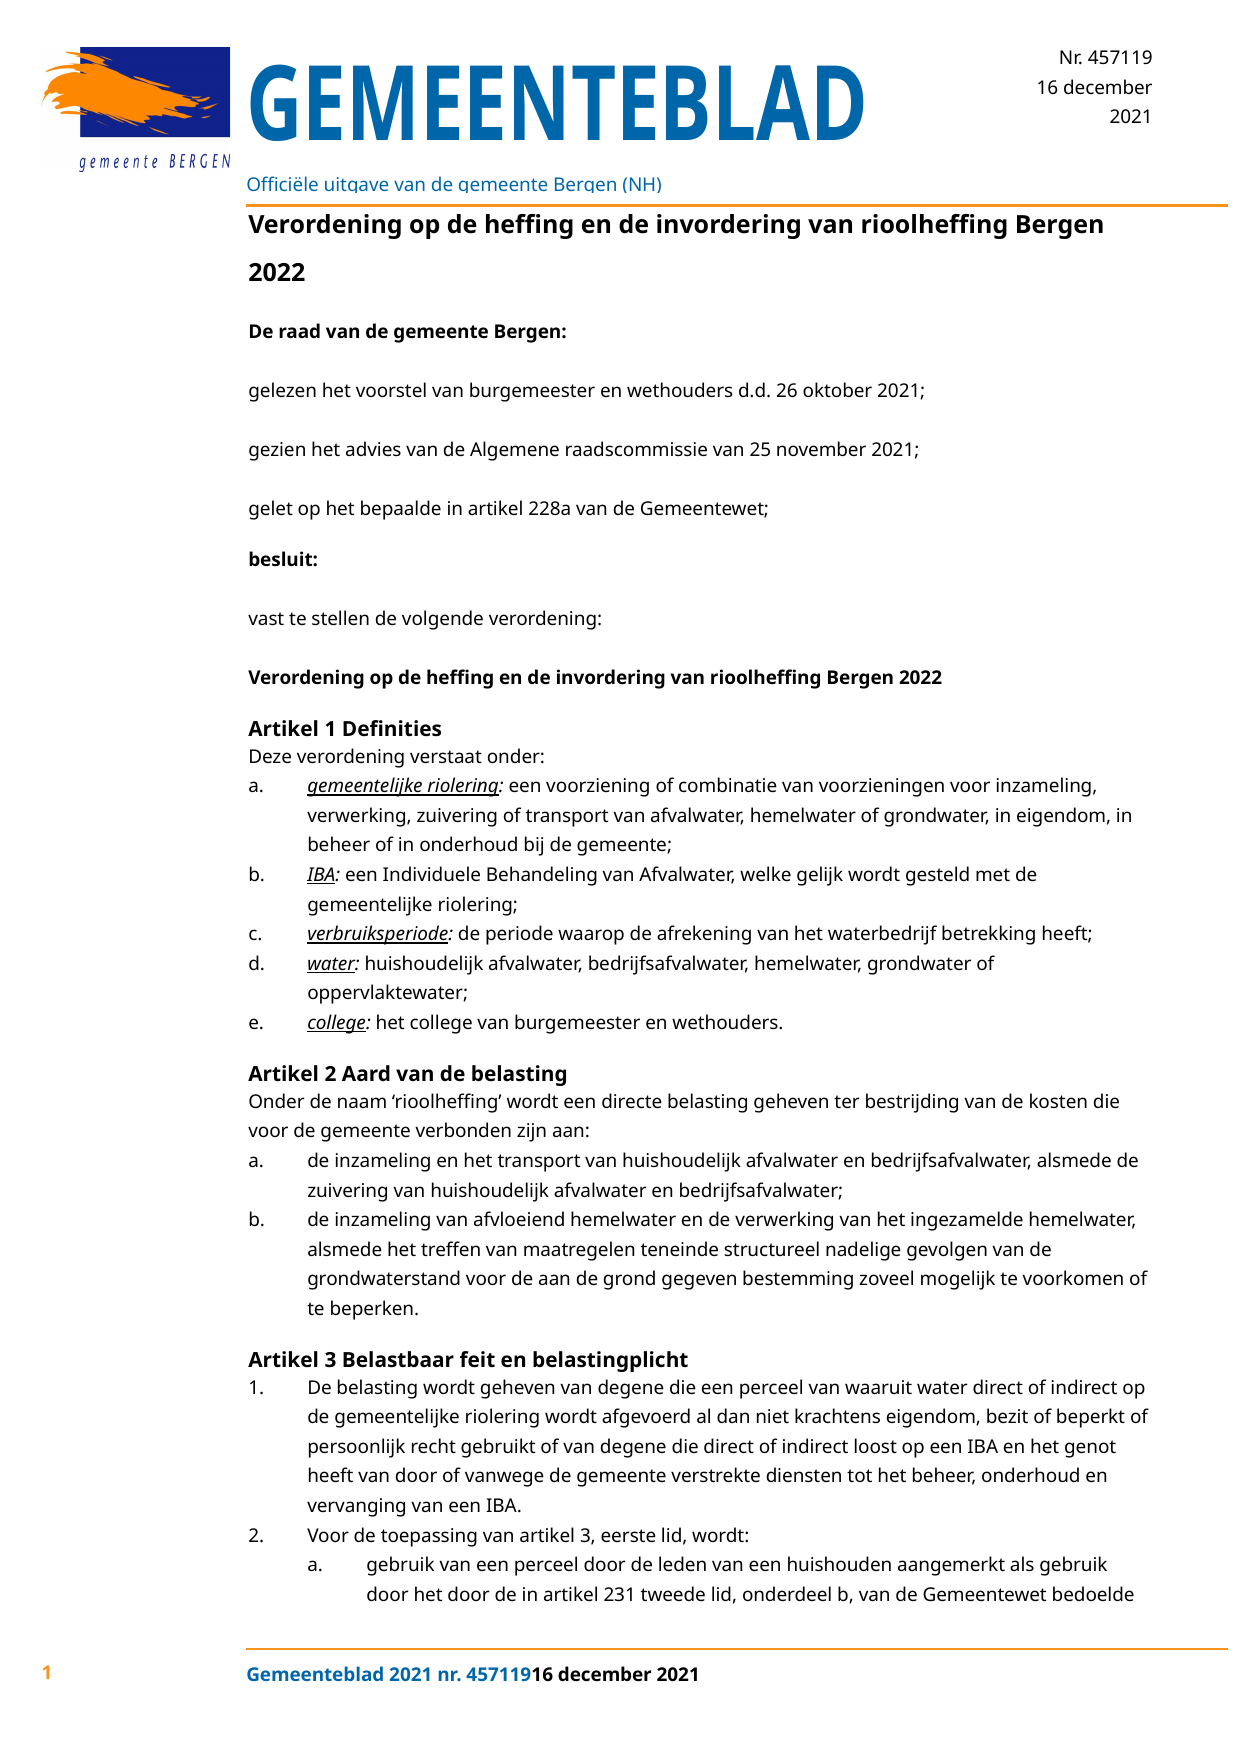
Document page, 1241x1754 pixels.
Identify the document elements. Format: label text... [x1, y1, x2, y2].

text besluit: [248, 546, 1152, 571]
list De belasting wordt geheven van degene die een perceel van waaruit water direct of indirect op de gemeentelijke riolering wordt afgevoerd al dan niet krachtens eigendom, bezit of beperkt of persoonlijk recht gebruikt of van degene die direct of indirect loost op een IBA en het genot heeft van door of vanwege de gemeente verstrekte diensten tot het beheer, onderhoud en vervanging van een IBA. [248, 1374, 1152, 1518]
text Verordening op de heffing en de invordering van rioolheffing Bergen 2022 [248, 664, 1152, 690]
text Artikel 3 Belastbaar feit en belastingplicht [248, 1346, 1152, 1374]
list de inzameling en het transport van huishoudelijk afvalwater en bedrijfsafvalwater, alsmede de zuivering van huishoudelijk afvalwater en bedrijfsafvalwater; [248, 1147, 1152, 1202]
list college: het college van burgemeester en wethouders. [248, 1009, 1152, 1035]
list gemeentelijke riolering: een voorziening of combinatie van voorzieningen voor inzameling, verwerking, zuivering of transport van afvalwater, hemelwater of grondwater, in eigendom, in beheer of in onderhoud bij de gemeente; [248, 772, 1152, 857]
list gebruik van een perceel door de leden van een huishouden aangemerkt als gebruik door het door de in artikel 231 tweede lid, onderdeel b, van de Gemeentewet bedoelde [307, 1551, 1152, 1607]
text gelet op het bepaalde in artikel 228a van de Gemeentewet; [248, 495, 1152, 521]
text Artikel 1 Definities [248, 714, 1152, 743]
picture [41, 47, 231, 172]
text Onder de naam ‘rioolheffing’ wordt een directe belasting geheven ter bestrijding van de kosten die voor de gemeente verbonden zijn aan: [248, 1088, 1152, 1143]
list IBA: een Individuele Behandeling van Afvalwater, welke gelijk wordt gesteld met de gemeentelijke riolering; [248, 861, 1152, 917]
text gezien het advies van de Algemene raadscommissie van 25 november 2021; [248, 436, 1152, 462]
text De raad van de gemeente Bergen: [248, 318, 1152, 344]
list Voor de toepassing van artikel 3, eerste lid, wordt: [248, 1522, 1152, 1548]
text Artikel 2 Aard van de belasting [248, 1059, 1152, 1088]
list verbruiksperiode: de periode waarop de afrekening van het waterbedrijf betrekking heeft; [248, 920, 1152, 946]
list de inzameling van afvloeiend hemelwater en de verwerking van het ingezamelde hemelwater, alsmede het treffen van maatregelen teneinde structureel nadelige gevolgen van de grondwaterstand voor de aan de grond gegeven bestemming zoveel mogelijk te voorkomen of te beperken. [248, 1206, 1152, 1321]
text gelezen het voorstel van burgemeester en wethouders d.d. 26 oktober 2021; [248, 377, 1152, 403]
list water: huishoudelijk afvalwater, bedrijfsafvalwater, hemelwater, grondwater of oppervlaktewater; [248, 950, 1152, 1005]
text Deze verordening verstaat onder: [248, 743, 1152, 769]
text Verordening op de heffing en de invordering van rioolheffing Bergen 2022 [248, 207, 1152, 288]
text vast te stellen de volgende verordening: [248, 605, 1152, 631]
